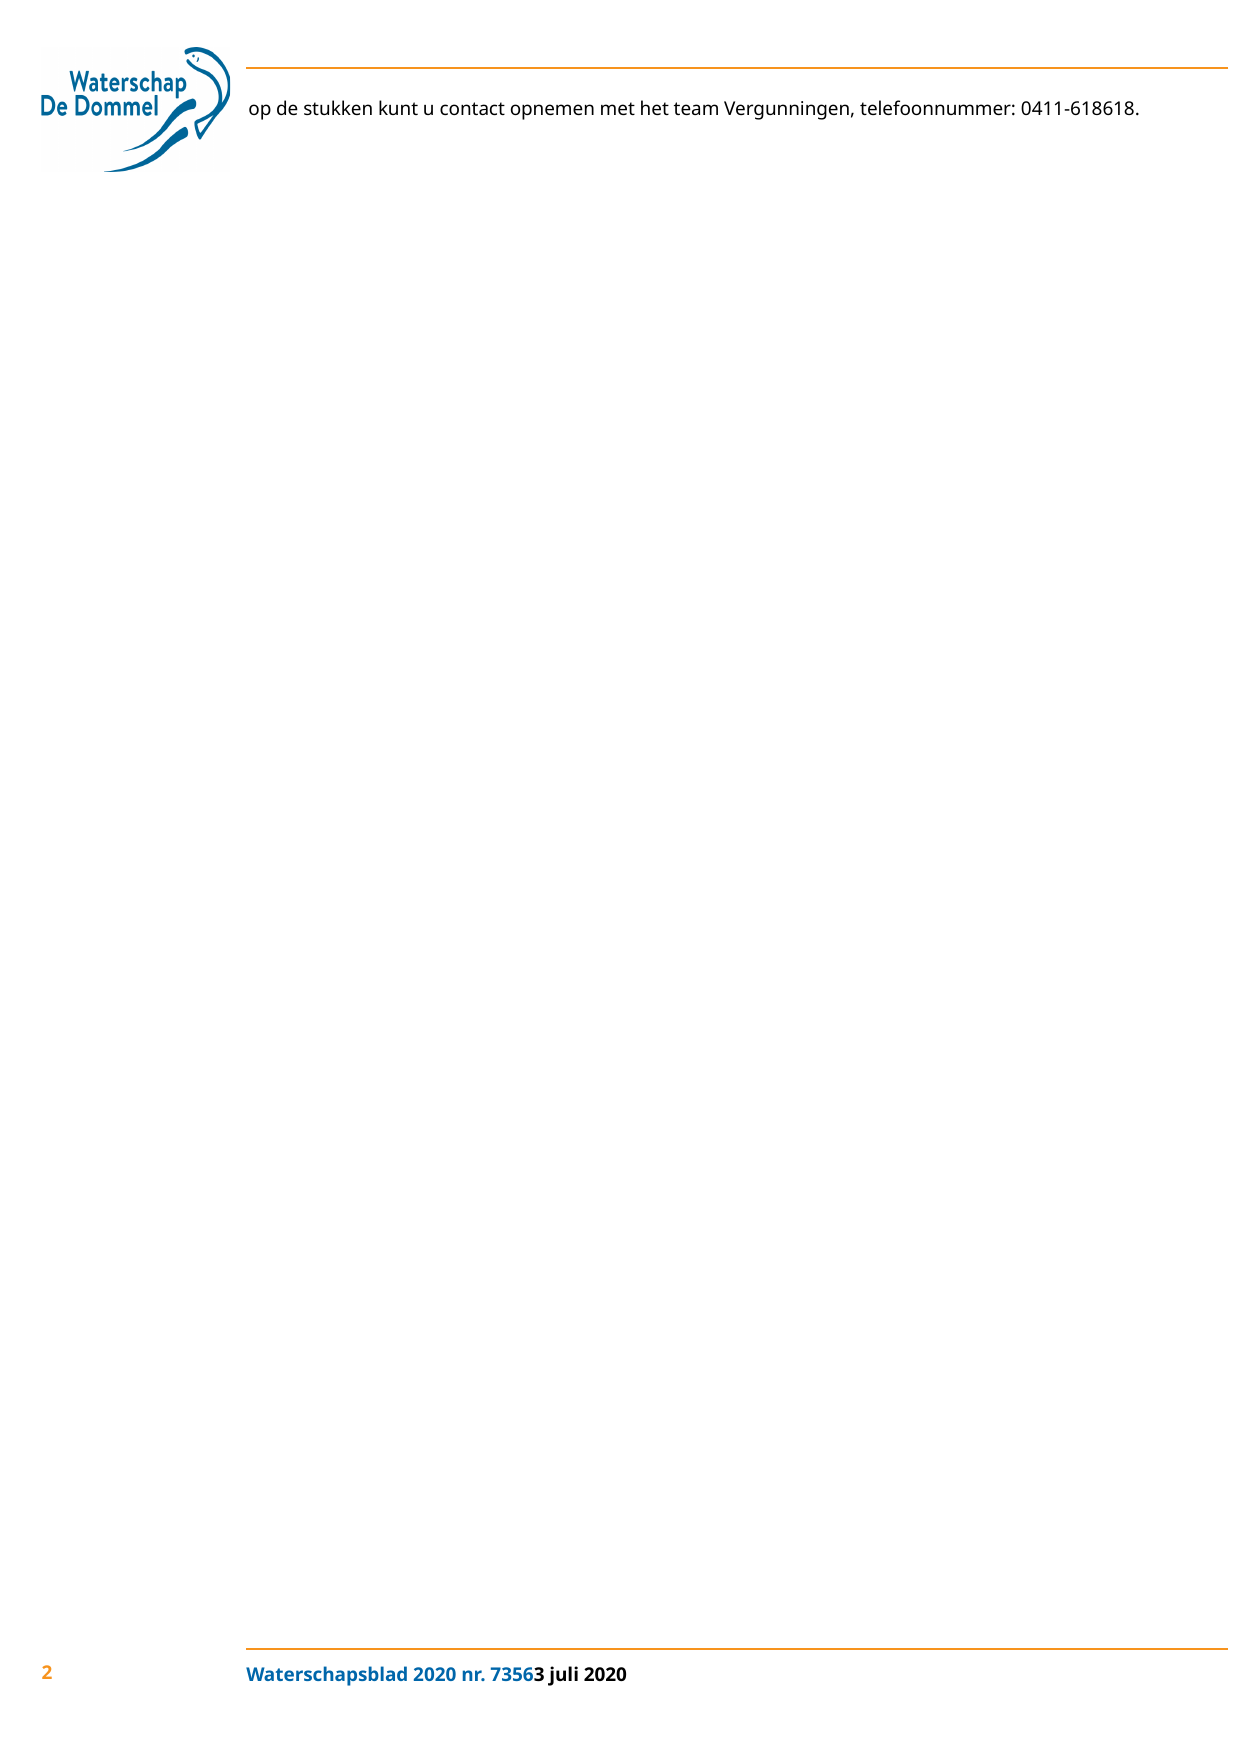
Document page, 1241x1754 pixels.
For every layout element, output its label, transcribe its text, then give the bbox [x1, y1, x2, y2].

picture [198, 118, 210, 131]
picture [204, 47, 231, 76]
text op de stukken kunt u contact opnemen met het team Vergunningen, telefoonnummer: 0411-618618. [248, 95, 1152, 121]
picture [45, 99, 51, 111]
picture [41, 47, 231, 172]
